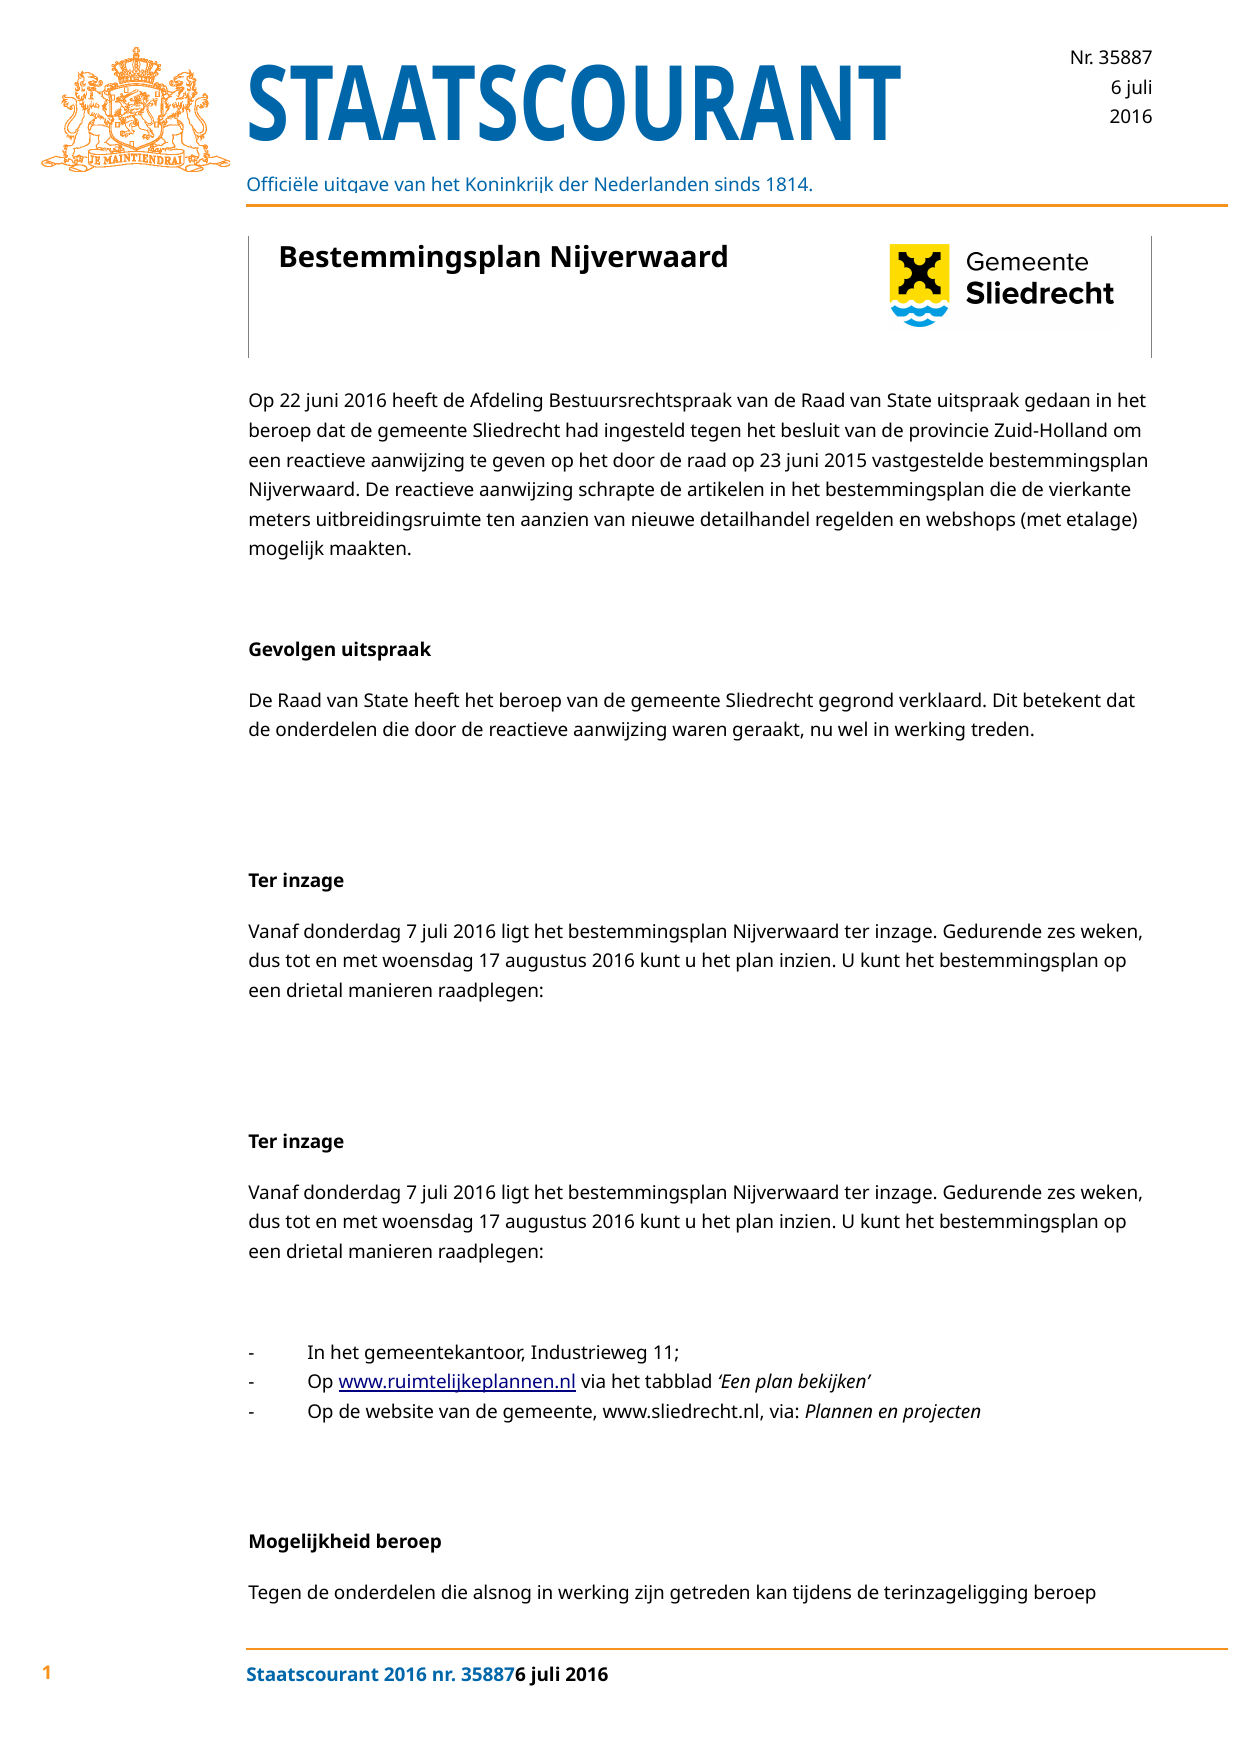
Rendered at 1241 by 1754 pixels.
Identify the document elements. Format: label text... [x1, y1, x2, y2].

text Ter inzage [248, 868, 1152, 893]
list Op de website van de gemeente, www.sliedrecht.nl, via: Plannen en projecten [248, 1398, 1152, 1424]
list Op www.ruimtelijkeplannen.nl via het tabblad ‘Een plan bekijken’ [248, 1368, 1152, 1394]
text Vanaf donderdag 7 juli 2016 ligt het bestemmingsplan Nijverwaard ter inzage. Gedurende zes weken, dus tot en met woensdag 17 augustus 2016 kunt u het plan inzien. U kunt het bestemmingsplan op een drietal manieren raadplegen: [248, 918, 1152, 1003]
text Vanaf donderdag 7 juli 2016 ligt het bestemmingsplan Nijverwaard ter inzage. Gedurende zes weken, dus tot en met woensdag 17 augustus 2016 kunt u het plan inzien. U kunt het bestemmingsplan op een drietal manieren raadplegen: [248, 1179, 1152, 1264]
text De Raad van State heeft het beroep van de gemeente Sliedrecht gegrond verklaard. Dit betekent dat de onderdelen die door de reactieve aanwijzing waren geraakt, nu wel in werking treden. [248, 687, 1152, 742]
picture [882, 236, 1119, 333]
table_header [850, 333, 1151, 358]
table_header [850, 236, 882, 332]
text Mogelijkheid beroep [248, 1528, 1152, 1554]
list In het gemeentekantoor, Industrieweg 11; [248, 1339, 1152, 1365]
table_header Bestemmingsplan Nijverwaard [249, 236, 850, 358]
text Ter inzage [248, 1128, 1152, 1154]
table_header [1119, 236, 1151, 332]
text Tegen de onderdelen die alsnog in werking zijn getreden kan tijdens de terinzageligging beroep [248, 1579, 1152, 1605]
text Gevolgen uitspraak [248, 636, 1152, 662]
text Op 22 juni 2016 heeft de Afdeling Bestuursrechtspraak van de Raad van State uitspraak gedaan in het beroep dat de gemeente Sliedrecht had ingesteld tegen het besluit van de provincie Zuid-Holland om een reactieve aanwijzing te geven op het door de raad op 23 juni 2015 vastgestelde bestemmingsplan Nijverwaard. De reactieve aanwijzing schrapte de artikelen in het bestemmingsplan die de vierkante meters uitbreidingsruimte ten aanzien van nieuwe detailhandel regelden en webshops (met etalage) mogelijk maakten. [248, 388, 1152, 561]
picture [41, 47, 231, 172]
